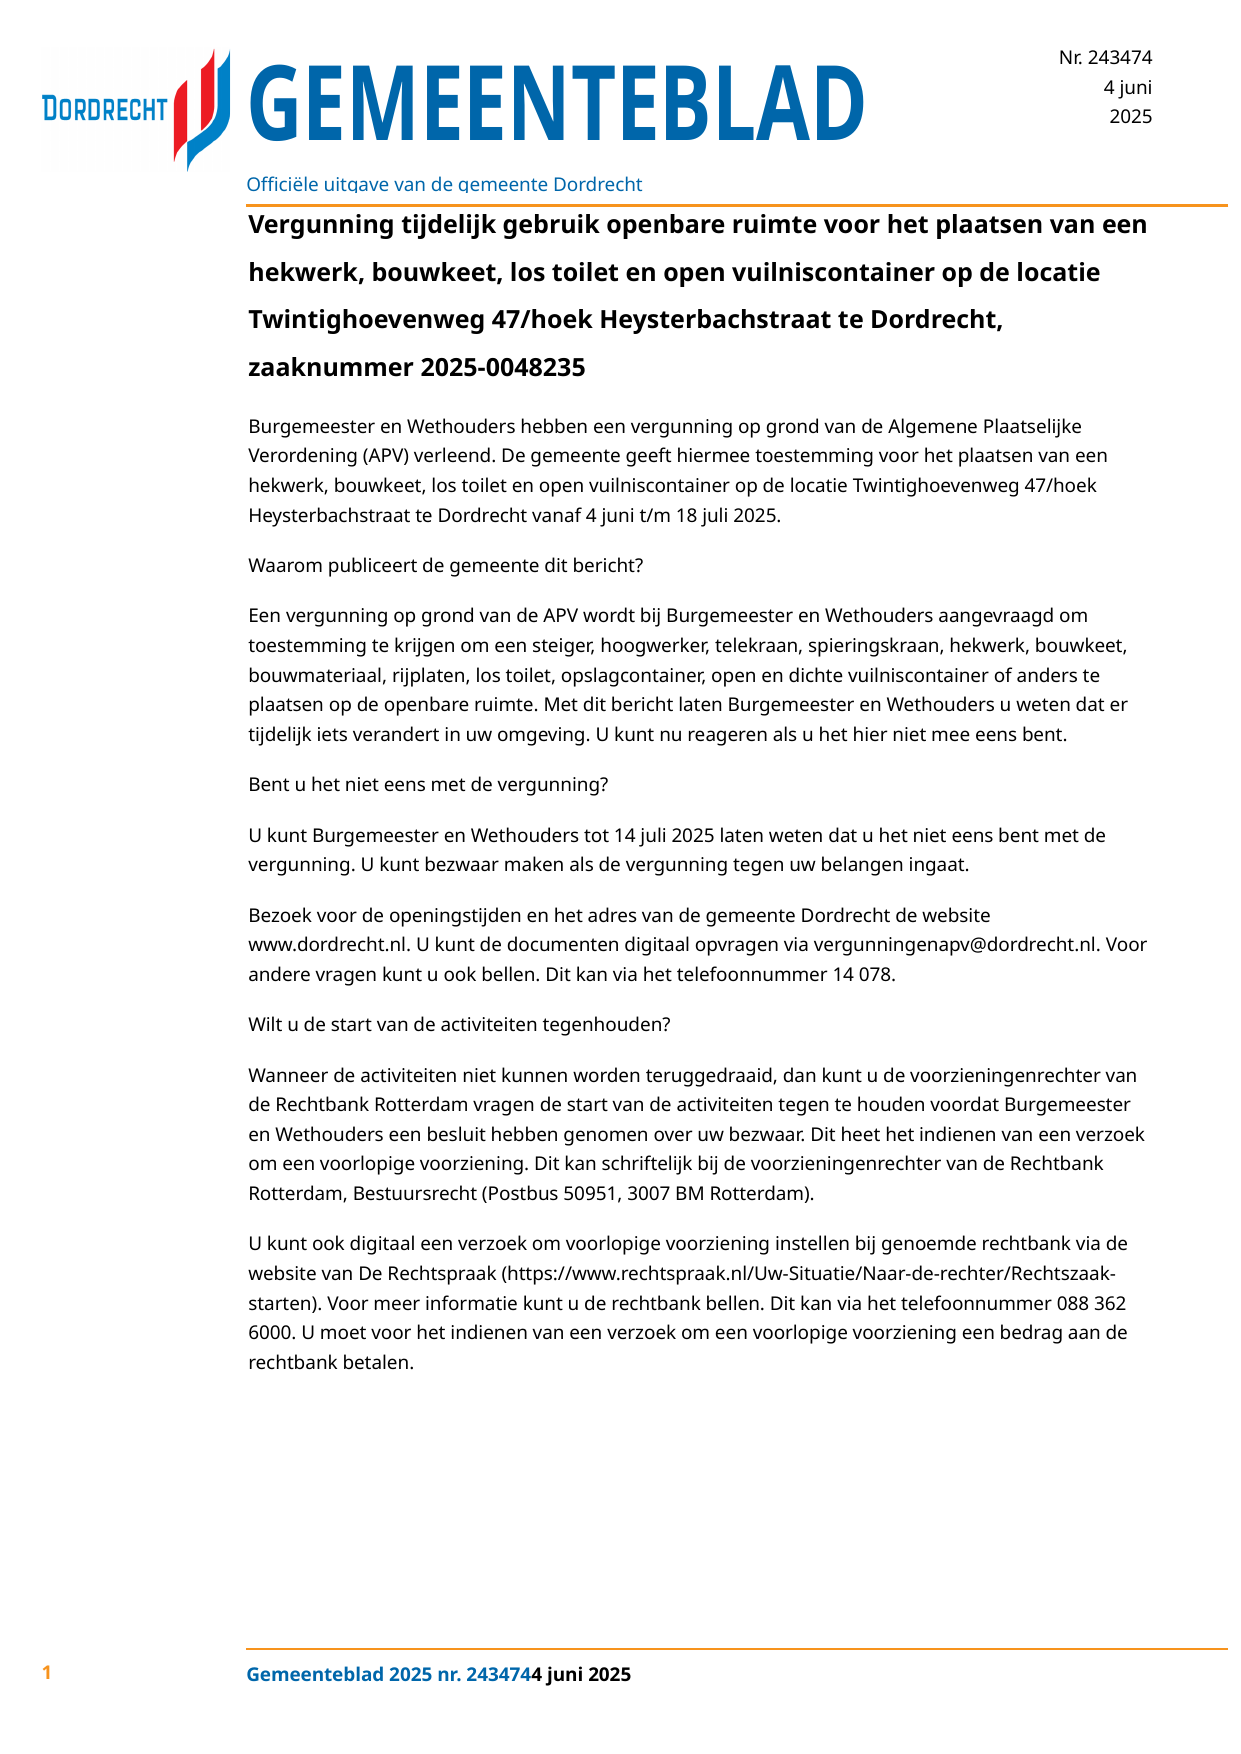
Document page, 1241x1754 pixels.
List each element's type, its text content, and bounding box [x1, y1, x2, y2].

text Burgemeester en Wethouders hebben een vergunning op grond van de Algemene Plaatselijke Verordening (APV) verleend. De gemeente geeft hiermee toestemming voor het plaatsen van een hekwerk, bouwkeet, los toilet en open vuilniscontainer op de locatie Twintighoevenweg 47/hoek Heysterbachstraat te Dordrecht vanaf 4 juni t/m 18 juli 2025. [248, 413, 1152, 528]
text Vergunning tijdelijk gebruik openbare ruimte voor het plaatsen van een hekwerk, bouwkeet, los toilet en open vuilniscontainer op de locatie Twintighoevenweg 47/hoek Heysterbachstraat te Dordrecht, zaaknummer 2025-0048235 [248, 207, 1152, 384]
text Waarom publiceert de gemeente dit bericht? [248, 552, 1152, 578]
text Een vergunning op grond van de APV wordt bij Burgemeester en Wethouders aangevraagd om toestemming te krijgen om een steiger, hoogwerker, telekraan, spieringskraan, hekwerk, bouwkeet, bouwmateriaal, rijplaten, los toilet, opslagcontainer, open en dichte vuilniscontainer of anders te plaatsen op de openbare ruimte. Met dit bericht laten Burgemeester en Wethouders u weten dat er tijdelijk iets verandert in uw omgeving. U kunt nu reageren als u het hier niet mee eens bent. [248, 603, 1152, 747]
text Bezoek voor de openingstijden en het adres van de gemeente Dordrecht de website www.dordrecht.nl. U kunt de documenten digitaal opvragen via vergunningenapv@dordrecht.nl. Voor andere vragen kunt u ook bellen. Dit kan via het telefoonnummer 14 078. [248, 902, 1152, 987]
text Wilt u de start van de activiteiten tegenhouden? [248, 1011, 1152, 1037]
text Wanneer de activiteiten niet kunnen worden teruggedraaid, dan kunt u de voorzieningenrechter van de Rechtbank Rotterdam vragen de start van de activiteiten tegen te houden voordat Burgemeester en Wethouders een besluit hebben genomen over uw bezwaar. Dit heet het indienen van een verzoek om een voorlopige voorziening. Dit kan schriftelijk bij de voorzieningenrechter van de Rechtbank Rotterdam, Bestuursrecht (Postbus 50951, 3007 BM Rotterdam). [248, 1062, 1152, 1206]
text U kunt Burgemeester en Wethouders tot 14 juli 2025 laten weten dat u het niet eens bent met de vergunning. U kunt bezwaar maken als de vergunning tegen uw belangen ingaat. [248, 822, 1152, 877]
text Bent u het niet eens met de vergunning? [248, 771, 1152, 797]
picture [41, 47, 231, 172]
text U kunt ook digitaal een verzoek om voorlopige voorziening instellen bij genoemde rechtbank via de website van De Rechtspraak (https://www.rechtspraak.nl/Uw-Situatie/Naar-de-rechter/Rechtszaak-starten). Voor meer informatie kunt u de rechtbank bellen. Dit kan via het telefoonnummer 088 362 6000. U moet voor het indienen van een verzoek om een voorlopige voorziening een bedrag aan de rechtbank betalen. [248, 1231, 1152, 1375]
